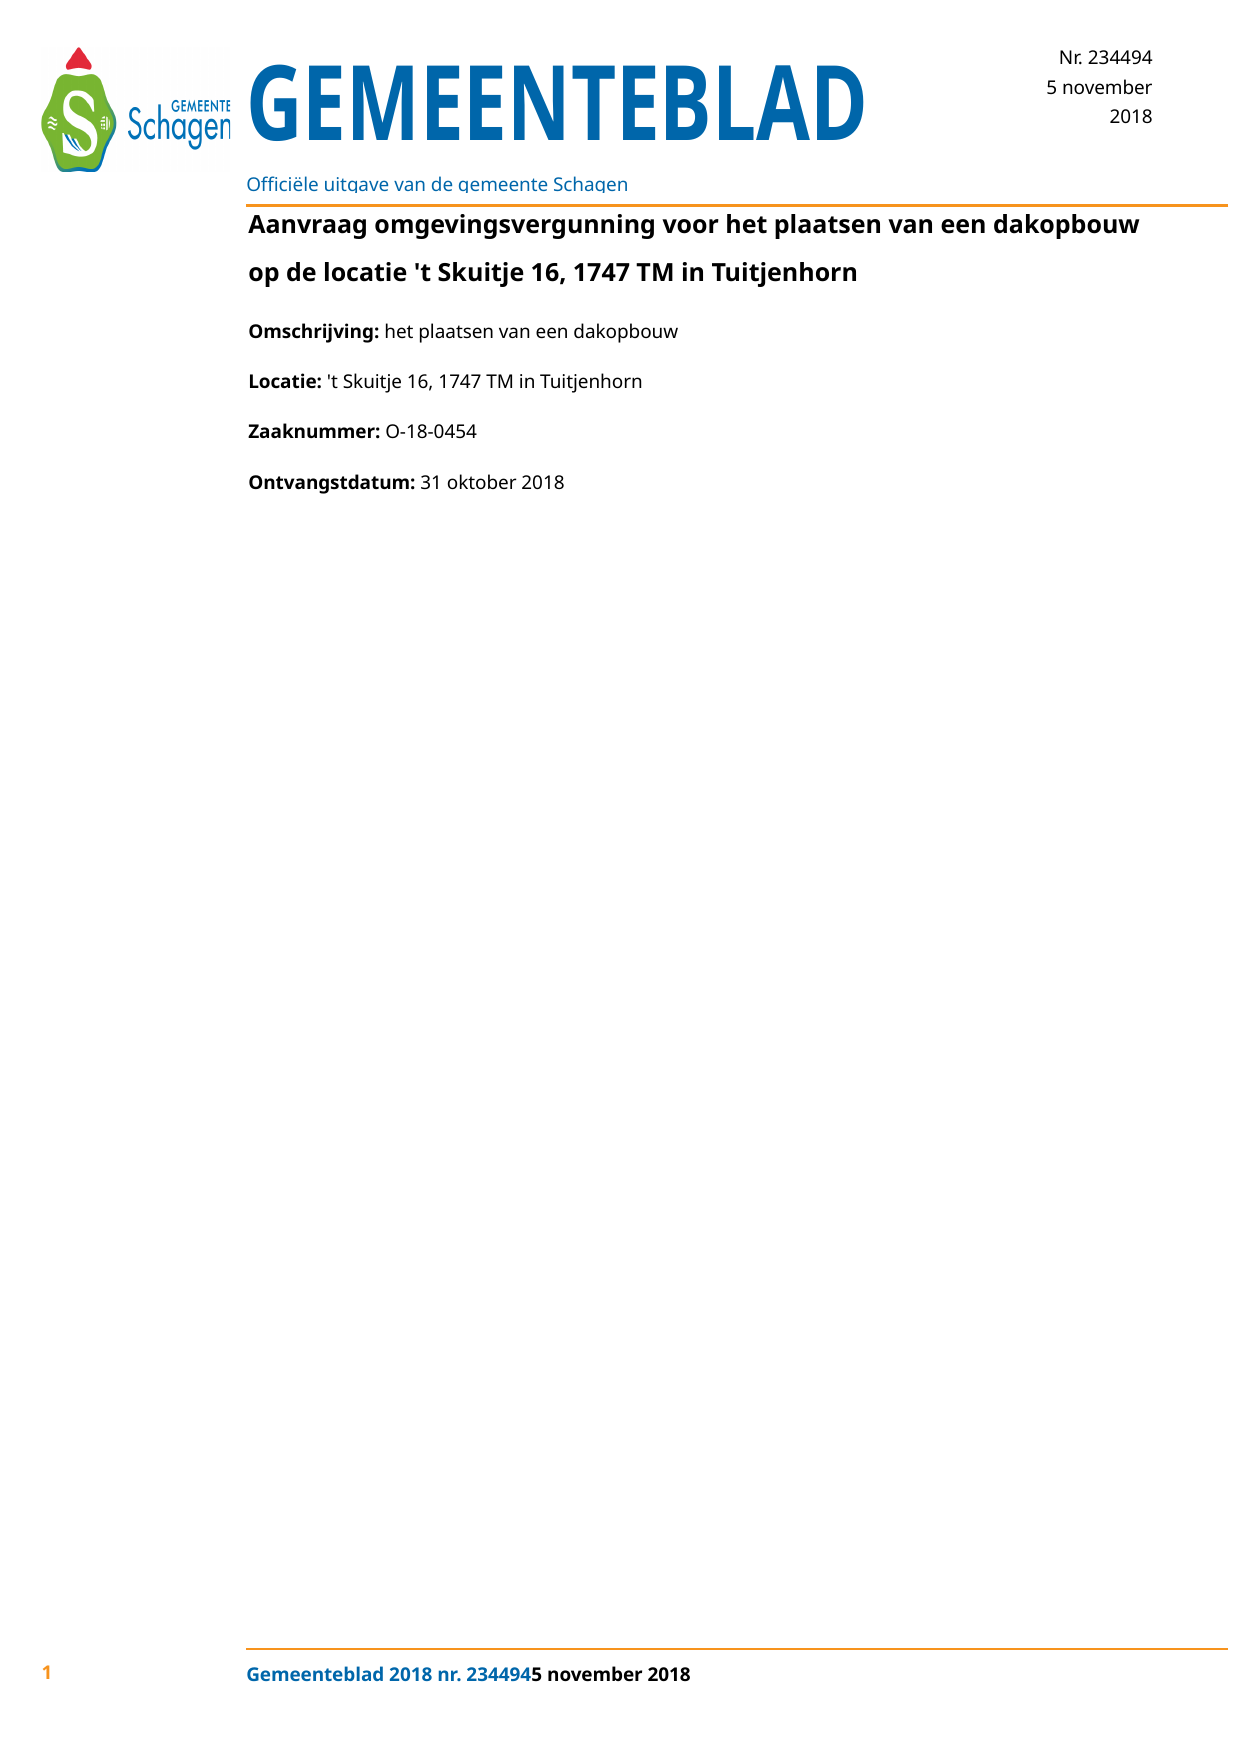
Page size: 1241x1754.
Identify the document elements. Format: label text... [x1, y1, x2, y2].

text Aanvraag omgevingsvergunning voor het plaatsen van een dakopbouw op de locatie 't Skuitje 16, 1747 TM in Tuitjenhorn [248, 207, 1152, 288]
text Omschrijving: het plaatsen van een dakopbouw [248, 318, 1152, 344]
text Locatie: 't Skuitje 16, 1747 TM in Tuitjenhorn [248, 368, 1152, 394]
picture [41, 47, 231, 172]
text Ontvangstdatum: 31 oktober 2018 [248, 469, 1152, 495]
text Zaaknummer: O-18-0454 [248, 419, 1152, 444]
